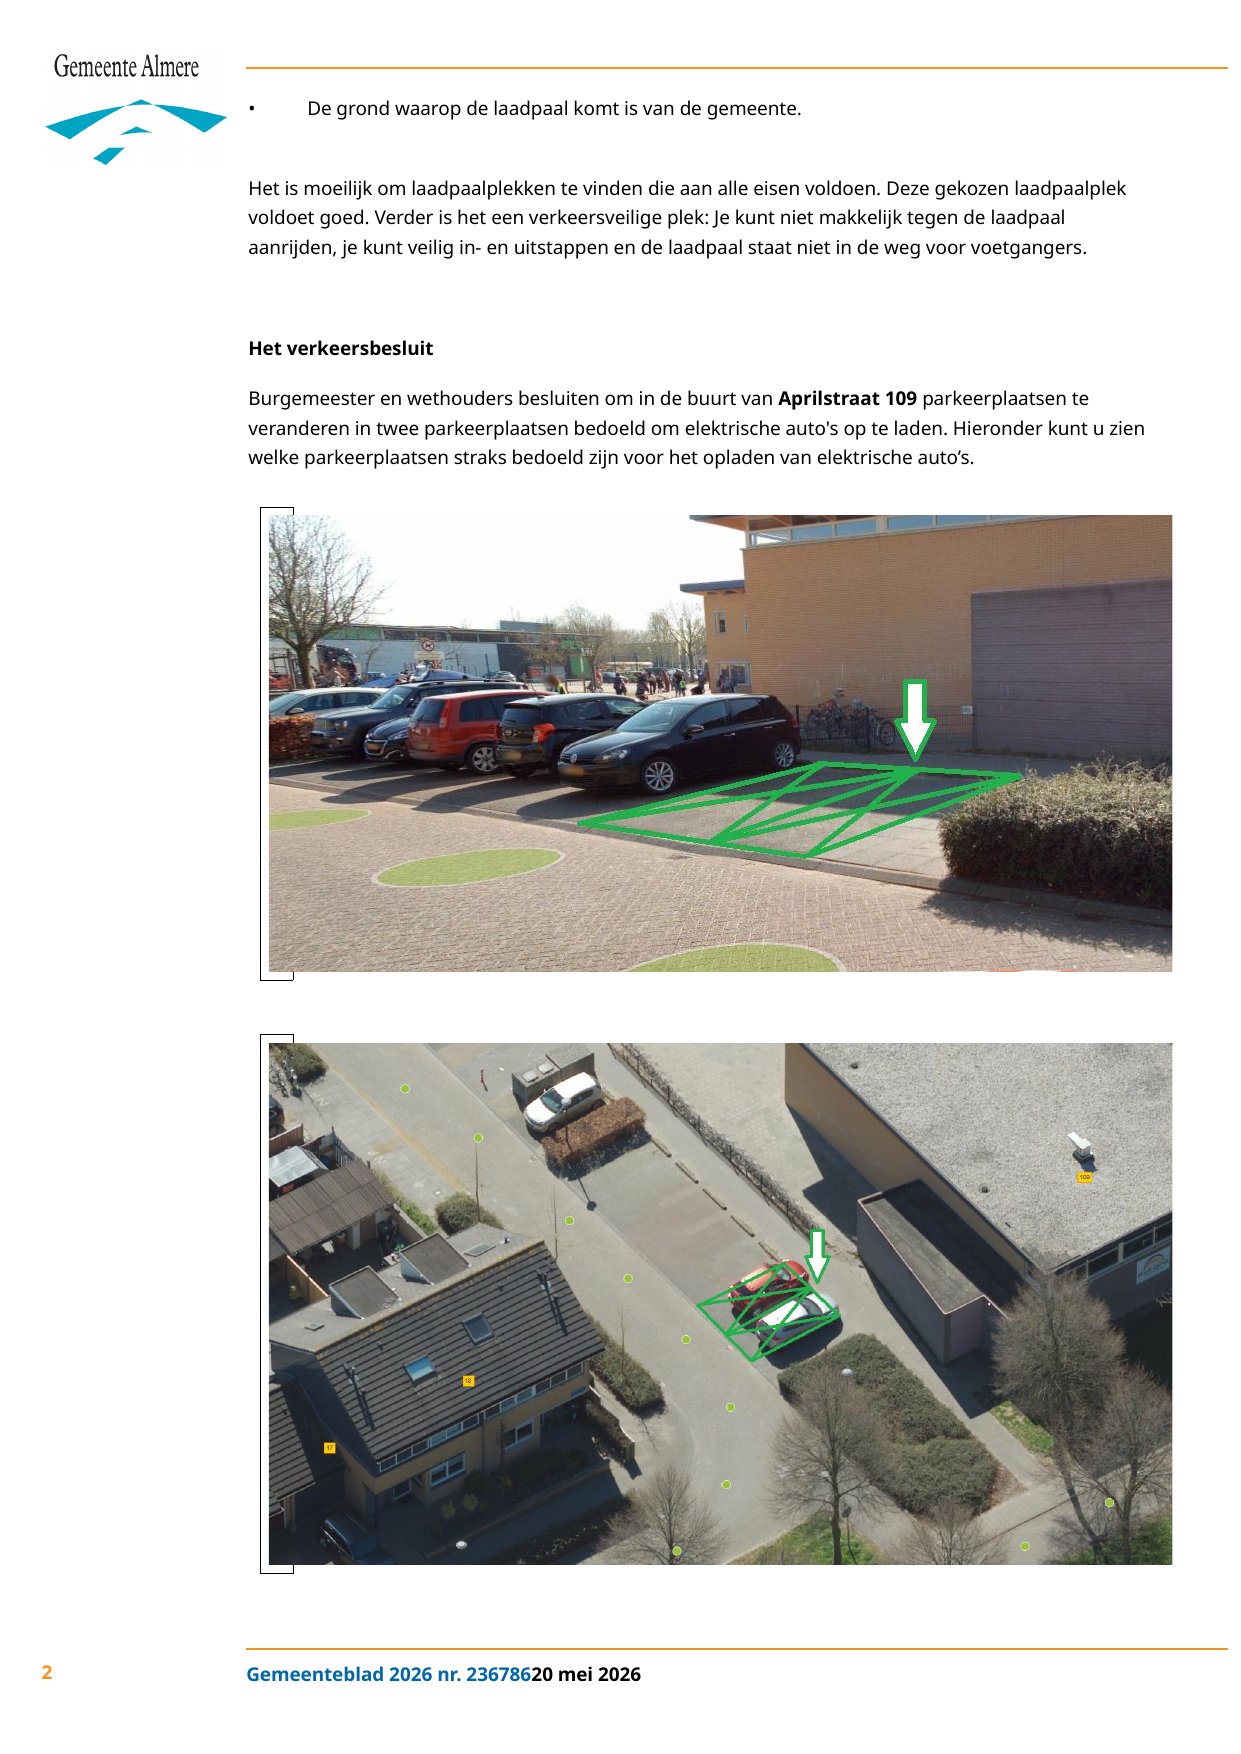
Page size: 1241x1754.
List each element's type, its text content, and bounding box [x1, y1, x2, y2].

list De grond waarop de laadpaal komt is van de gemeente. [248, 95, 1152, 121]
text Het verkeersbesluit [248, 335, 1152, 361]
picture [268, 515, 1173, 972]
picture [268, 1043, 1173, 1565]
text Burgemeester en wethouders besluiten om in de buurt van Aprilstraat 109 parkeerplaatsen te veranderen in twee parkeerplaatsen bedoeld om elektrische auto's op te laden. Hieronder kunt u zien welke parkeerplaatsen straks bedoeld zijn voor het opladen van elektrische auto’s. [248, 385, 1152, 470]
picture [41, 47, 231, 172]
text Het is moeilijk om laadpaalplekken te vinden die aan alle eisen voldoen. Deze gekozen laadpaalplek voldoet goed. Verder is het een verkeersveilige plek: Je kunt niet makkelijk tegen de laadpaal aanrijden, je kunt veilig in- en uitstappen en de laadpaal staat niet in de weg voor voetgangers. [248, 175, 1152, 260]
